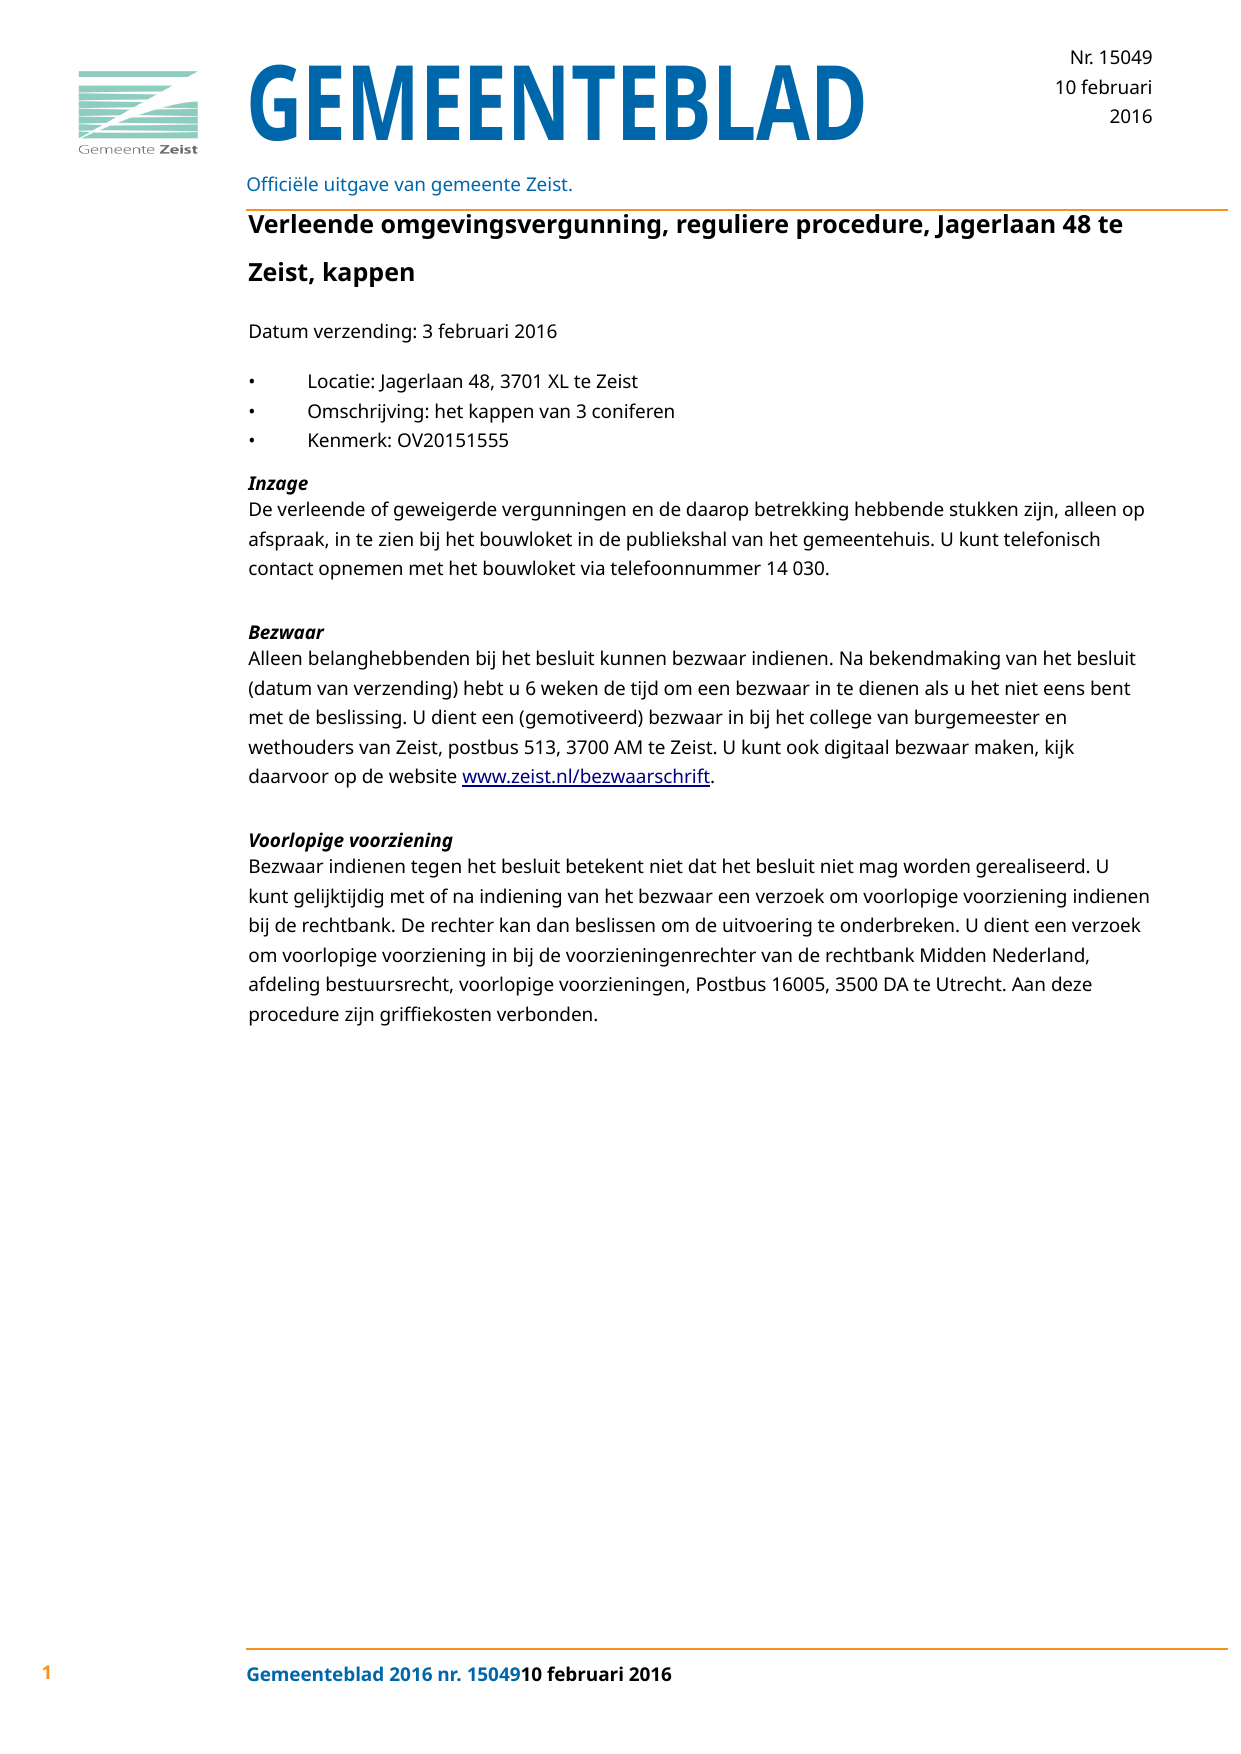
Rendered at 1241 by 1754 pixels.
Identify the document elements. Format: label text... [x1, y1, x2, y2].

picture [41, 47, 231, 172]
text Bezwaar [248, 619, 1152, 645]
text Alleen belanghebbenden bij het besluit kunnen bezwaar indienen. Na bekendmaking van het besluit (datum van verzending) hebt u 6 weken de tijd om een bezwaar in te dienen als u het niet eens bent met de beslissing. U dient een (gemotiveerd) bezwaar in bij het college van burgemeester en wethouders van Zeist, postbus 513, 3700 AM te Zeist. U kunt ook digitaal bezwaar maken, kijk daarvoor op de website www.zeist.nl/bezwaarschrift. [248, 645, 1152, 789]
text Bezwaar indienen tegen het besluit betekent niet dat het besluit niet mag worden gerealiseerd. U kunt gelijktijdig met of na indiening van het bezwaar een verzoek om voorlopige voorziening indienen bij de rechtbank. De rechter kan dan beslissen om de uitvoering te onderbreken. U dient een verzoek om voorlopige voorziening in bij de voorzieningenrechter van de rechtbank Midden Nederland, afdeling bestuursrecht, voorlopige voorzieningen, Postbus 16005, 3500 DA te Utrecht. Aan deze procedure zijn griffiekosten verbonden. [248, 853, 1152, 1027]
list Locatie: Jagerlaan 48, 3701 XL te Zeist [248, 368, 1152, 394]
text Verleende omgevingsvergunning, reguliere procedure, Jagerlaan 48 te Zeist, kappen [248, 211, 1152, 288]
text Datum verzending: 3 februari 2016 [248, 318, 1152, 344]
text Inzage [248, 471, 1152, 496]
list Kenmerk: OV20151555 [248, 427, 1152, 453]
list Omschrijving: het kappen van 3 coniferen [248, 398, 1152, 424]
text Voorlopige voorziening [248, 827, 1152, 853]
text De verleende of geweigerde vergunningen en de daarop betrekking hebbende stukken zijn, alleen op afspraak, in te zien bij het bouwloket in de publiekshal van het gemeentehuis. U kunt telefonisch contact opnemen met het bouwloket via telefoonnummer 14 030. [248, 496, 1152, 581]
